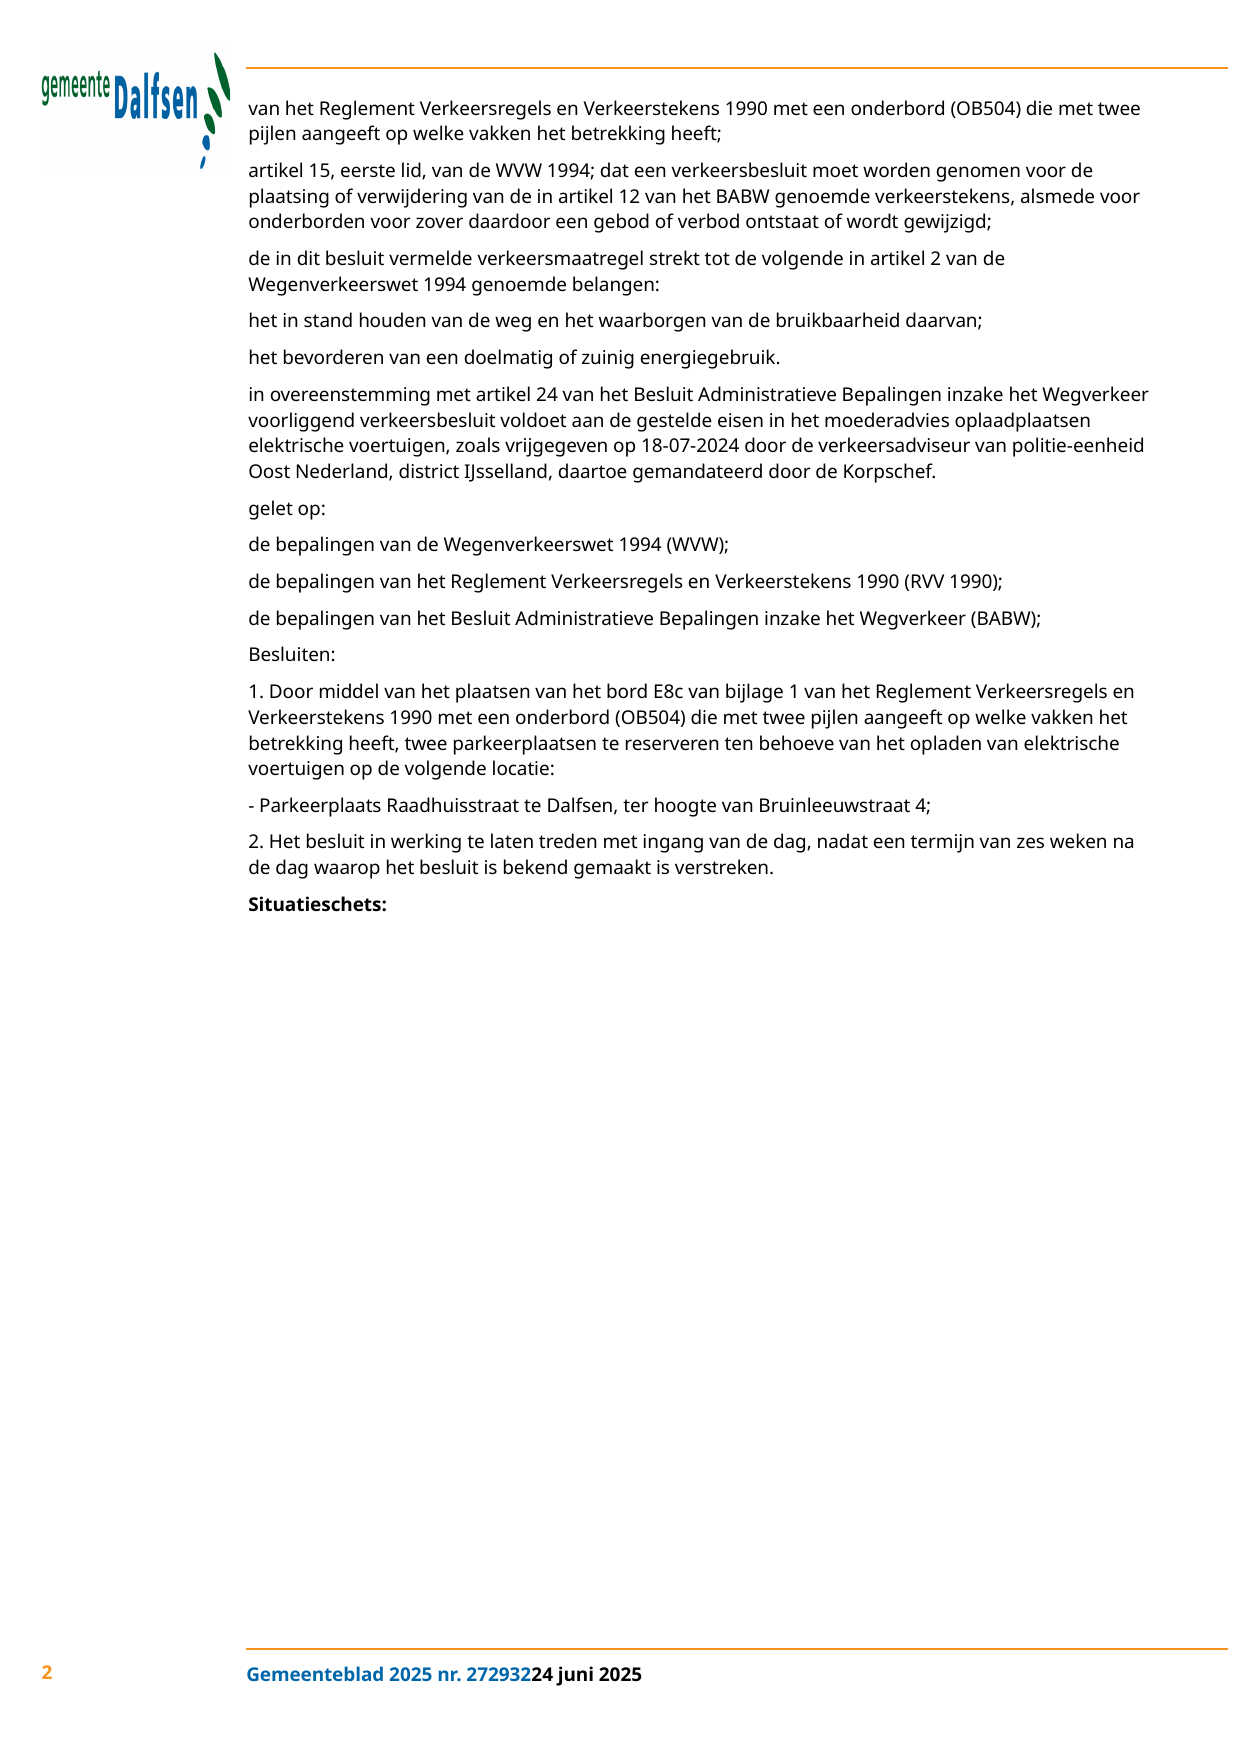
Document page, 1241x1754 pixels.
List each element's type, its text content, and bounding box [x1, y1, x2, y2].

text 1. Door middel van het plaatsen van het bord E8c van bijlage 1 van het Reglement Verkeersregels en Verkeerstekens 1990 met een onderbord (OB504) die met twee pijlen aangeeft op welke vakken het betrekking heeft, twee parkeerplaatsen te reserveren ten behoeve van het opladen van elektrische voertuigen op de volgende locatie: [248, 678, 1152, 781]
text 2. Het besluit in werking te laten treden met ingang van de dag, nadat een termijn van zes weken na de dag waarop het besluit is bekend gemaakt is verstreken. [248, 829, 1152, 880]
text het bevorderen van een doelmatig of zuinig energiegebruik. [248, 344, 1152, 370]
text de bepalingen van het Reglement Verkeersregels en Verkeerstekens 1990 (RVV 1990); [248, 568, 1152, 594]
text de in dit besluit vermelde verkeersmaatregel strekt tot de volgende in artikel 2 van de Wegenverkeerswet 1994 genoemde belangen: [248, 245, 1152, 297]
text - Parkeerplaats Raadhuisstraat te Dalfsen, ter hoogte van Bruinleeuwstraat 4; [248, 792, 1152, 818]
text de bepalingen van de Wegenverkeerswet 1994 (WVW); [248, 532, 1152, 557]
text van het Reglement Verkeersregels en Verkeerstekens 1990 met een onderbord (OB504) die met twee pijlen aangeeft op welke vakken het betrekking heeft; [248, 95, 1152, 146]
text gelet op: [248, 495, 1152, 521]
text in overeenstemming met artikel 24 van het Besluit Administratieve Bepalingen inzake het Wegverkeer voorliggend verkeersbesluit voldoet aan de gestelde eisen in het moederadvies oplaadplaatsen elektrische voertuigen, zoals vrijgegeven op 18-07-2024 door de verkeersadviseur van politie-eenheid Oost Nederland, district IJsselland, daartoe gemandateerd door de Korpschef. [248, 381, 1152, 484]
text Besluiten: [248, 642, 1152, 667]
text de bepalingen van het Besluit Administratieve Bepalingen inzake het Wegverkeer (BABW); [248, 605, 1152, 631]
text artikel 15, eerste lid, van de WVW 1994; dat een verkeersbesluit moet worden genomen voor de plaatsing of verwijdering van de in artikel 12 van het BABW genoemde verkeerstekens, alsmede voor onderborden voor zover daardoor een gebod of verbod ontstaat of wordt gewijzigd; [248, 157, 1152, 234]
text het in stand houden van de weg en het waarborgen van de bruikbaarheid daarvan; [248, 308, 1152, 333]
text Situatieschets: [248, 891, 1152, 917]
picture [41, 47, 231, 172]
